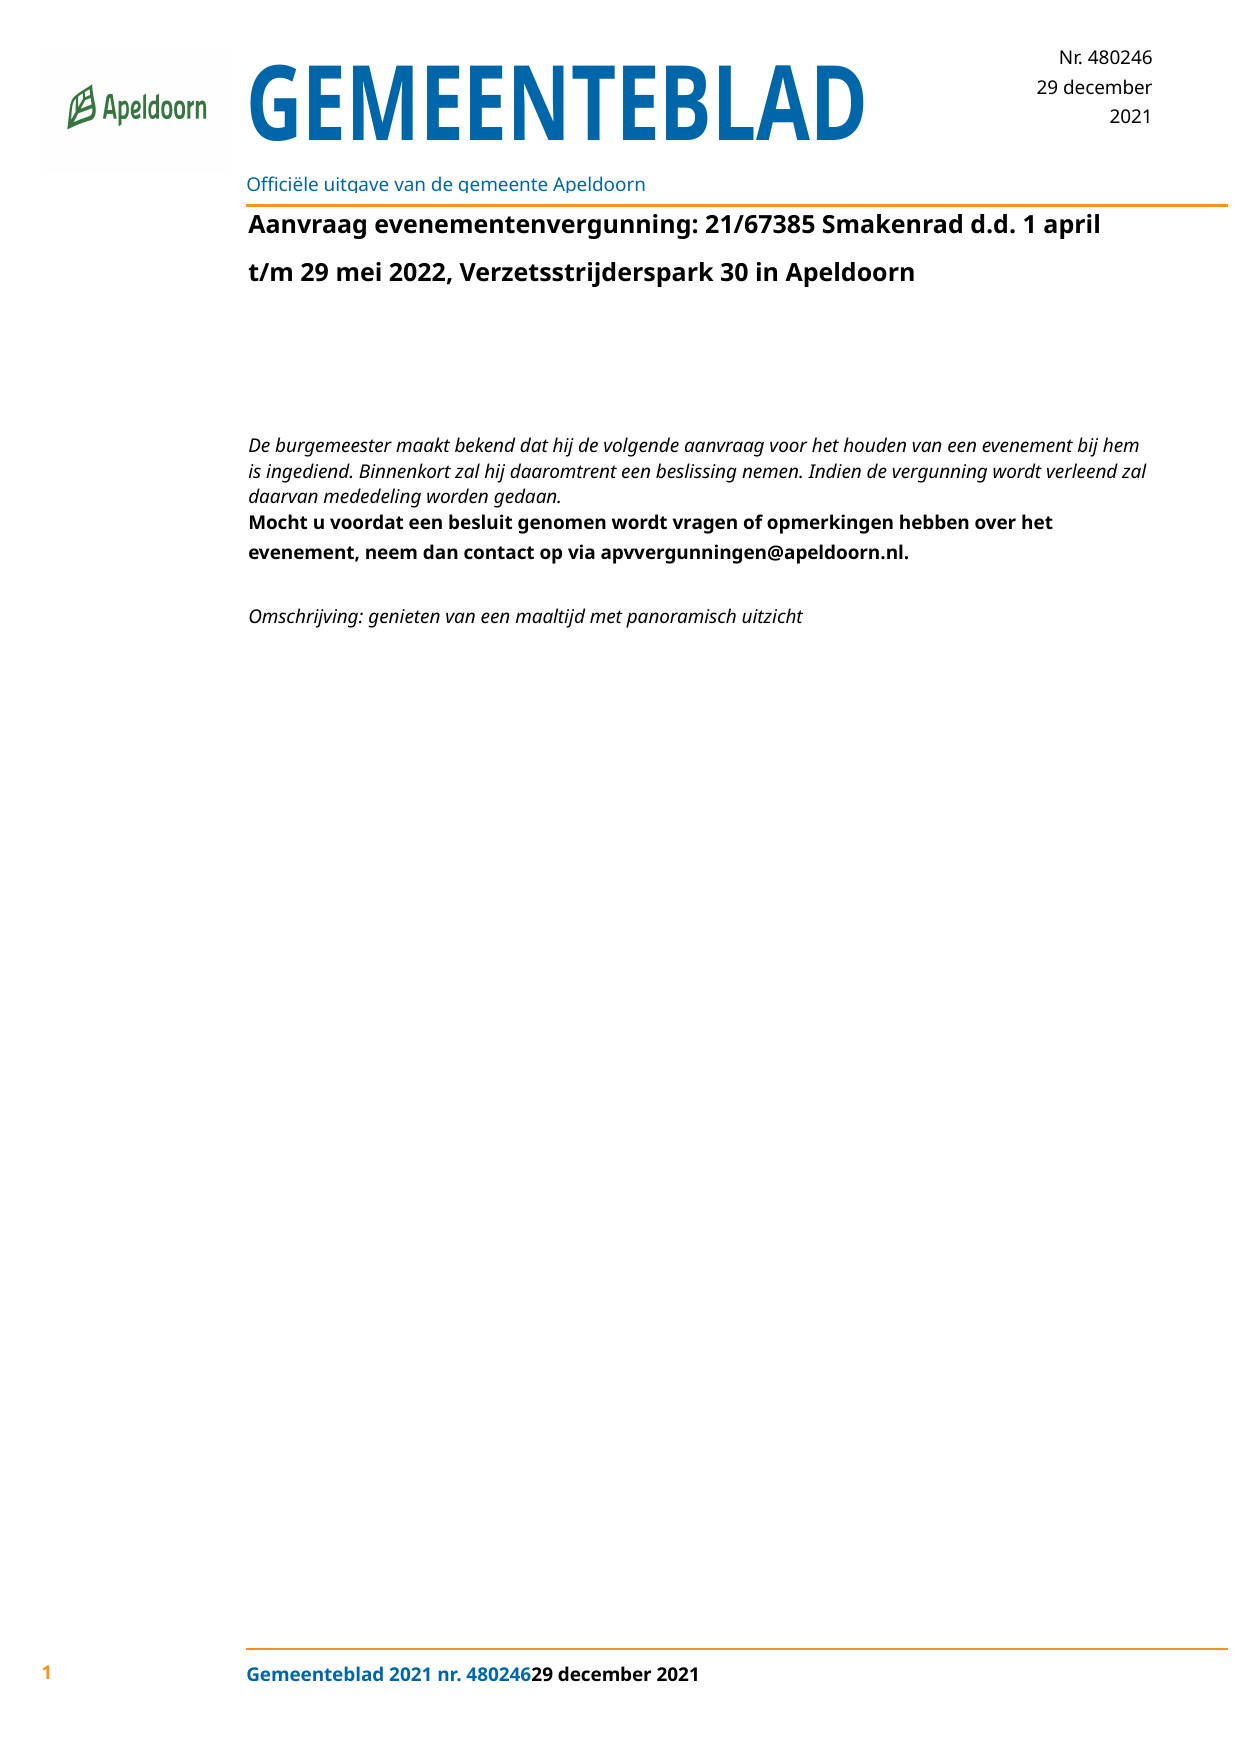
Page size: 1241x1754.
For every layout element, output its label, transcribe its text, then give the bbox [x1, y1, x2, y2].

text Omschrijving: genieten van een maaltijd met panoramisch uitzicht [248, 603, 1152, 629]
text Aanvraag evenementenvergunning: 21/67385 Smakenrad d.d. 1 april t/m 29 mei 2022, Verzetsstrijderspark 30 in Apeldoorn [248, 207, 1152, 288]
picture [41, 47, 231, 172]
text Mocht u voordat een besluit genomen wordt vragen of opmerkingen hebben over het evenement, neem dan contact op via apvvergunningen@apeldoorn.nl. [248, 509, 1152, 565]
text De burgemeester maakt bekend dat hij de volgende aanvraag voor het houden van een evenement bij hem is ingediend. Binnenkort zal hij daaromtrent een beslissing nemen. Indien de vergunning wordt verleend zal daarvan mededeling worden gedaan. [248, 432, 1152, 509]
